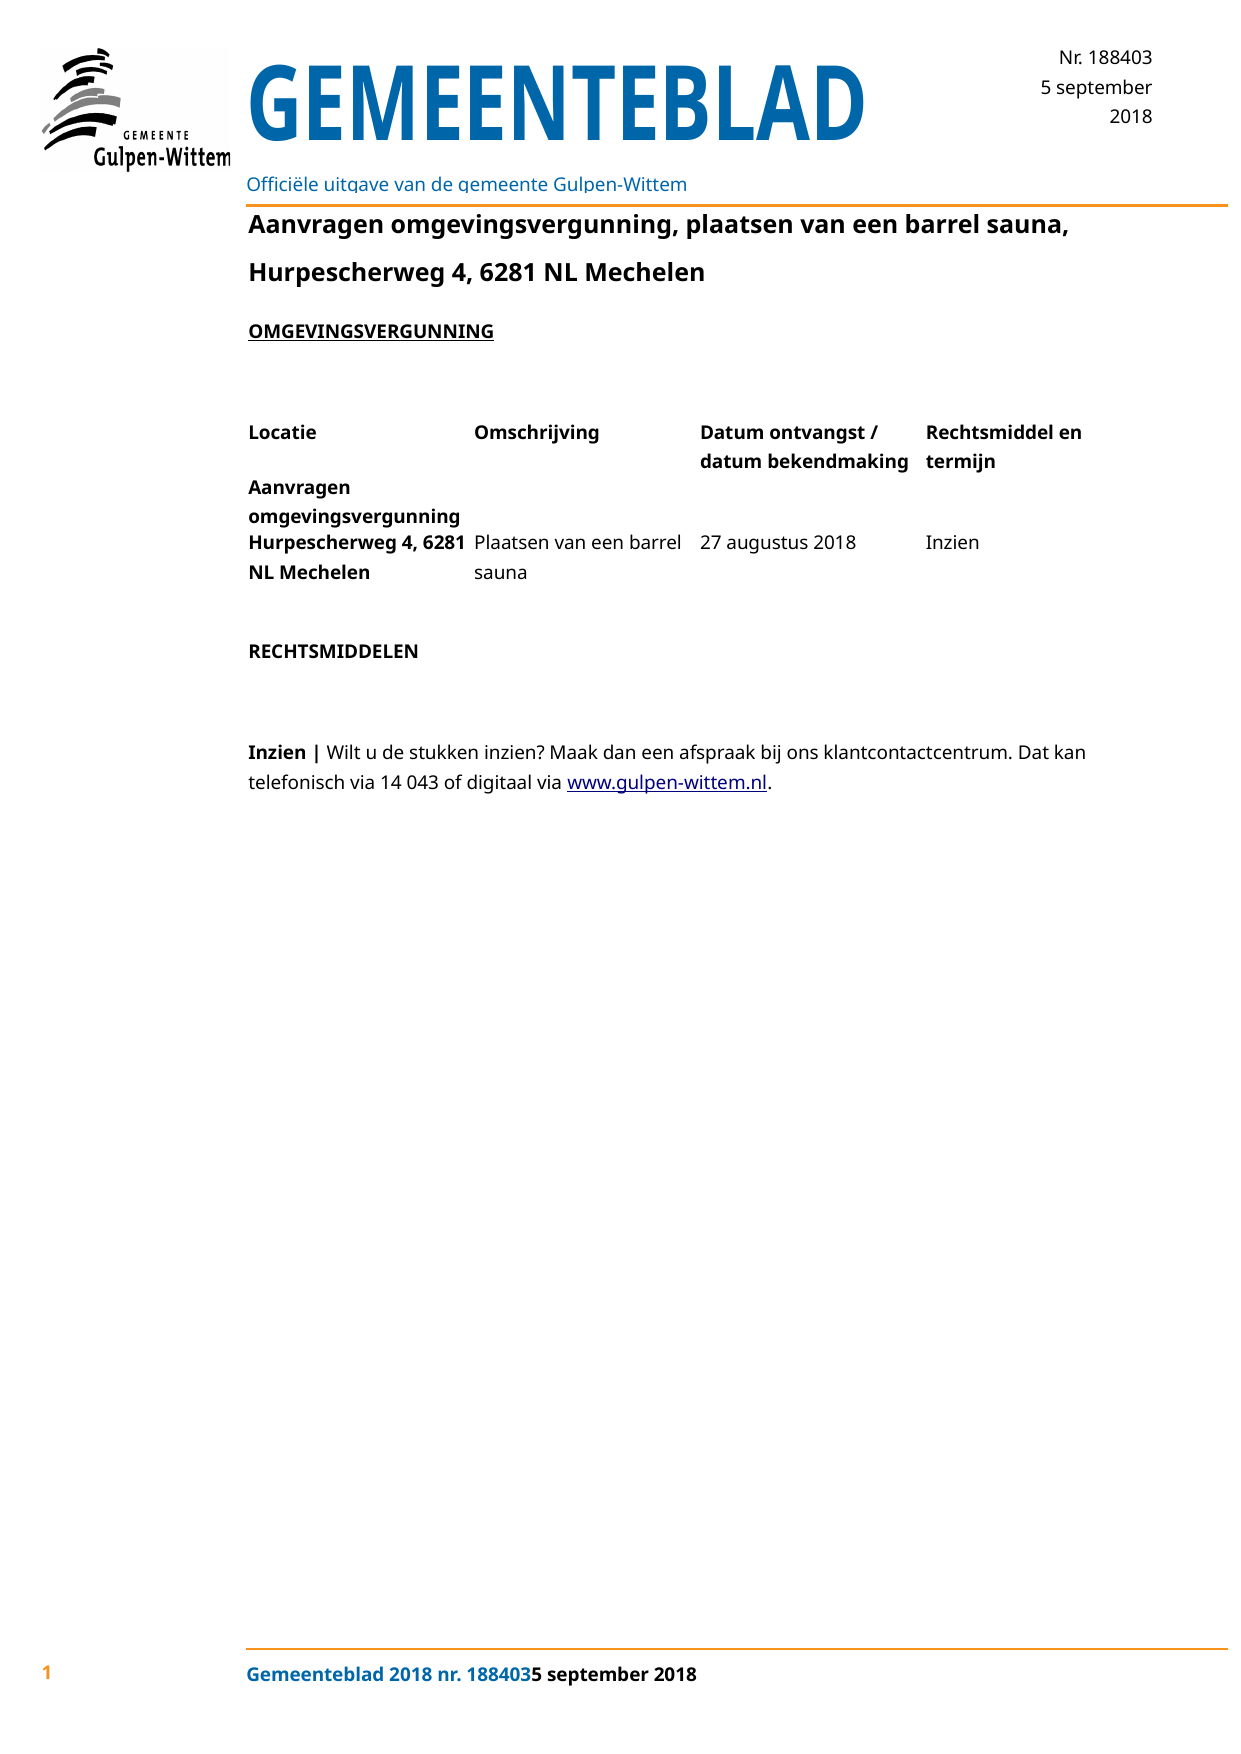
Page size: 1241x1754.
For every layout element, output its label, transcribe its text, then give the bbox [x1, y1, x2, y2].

table_header Datum ontvangst / datum bekendmaking [700, 419, 926, 474]
picture [41, 47, 231, 172]
table_cell 27 augustus 2018 [700, 530, 926, 585]
table_header Locatie [248, 419, 474, 474]
table_cell Aanvragen omgevingsvergunning [248, 474, 474, 529]
text Inzien | Wilt u de stukken inzien? Maak dan een afspraak bij ons klantcontactcentrum. Dat kan telefonisch via 14 043 of digitaal via www.gulpen-wittem.nl. [248, 739, 1152, 794]
table_header Rechtsmiddel en termijn [926, 419, 1152, 474]
text Aanvragen omgevingsvergunning, plaatsen van een barrel sauna, Hurpescherweg 4, 6281 NL Mechelen [248, 207, 1152, 288]
table_cell [926, 474, 1152, 529]
table_cell [474, 474, 700, 529]
table_header Omschrijving [474, 419, 700, 474]
text RECHTSMIDDELEN [248, 638, 1152, 664]
table_cell Plaatsen van een barrel sauna [474, 530, 700, 585]
text OMGEVINGSVERGUNNING [248, 318, 1152, 344]
table_cell Hurpescherweg 4, 6281 NL Mechelen [248, 530, 474, 585]
table_cell [700, 474, 926, 529]
table_cell Inzien [926, 530, 1152, 585]
